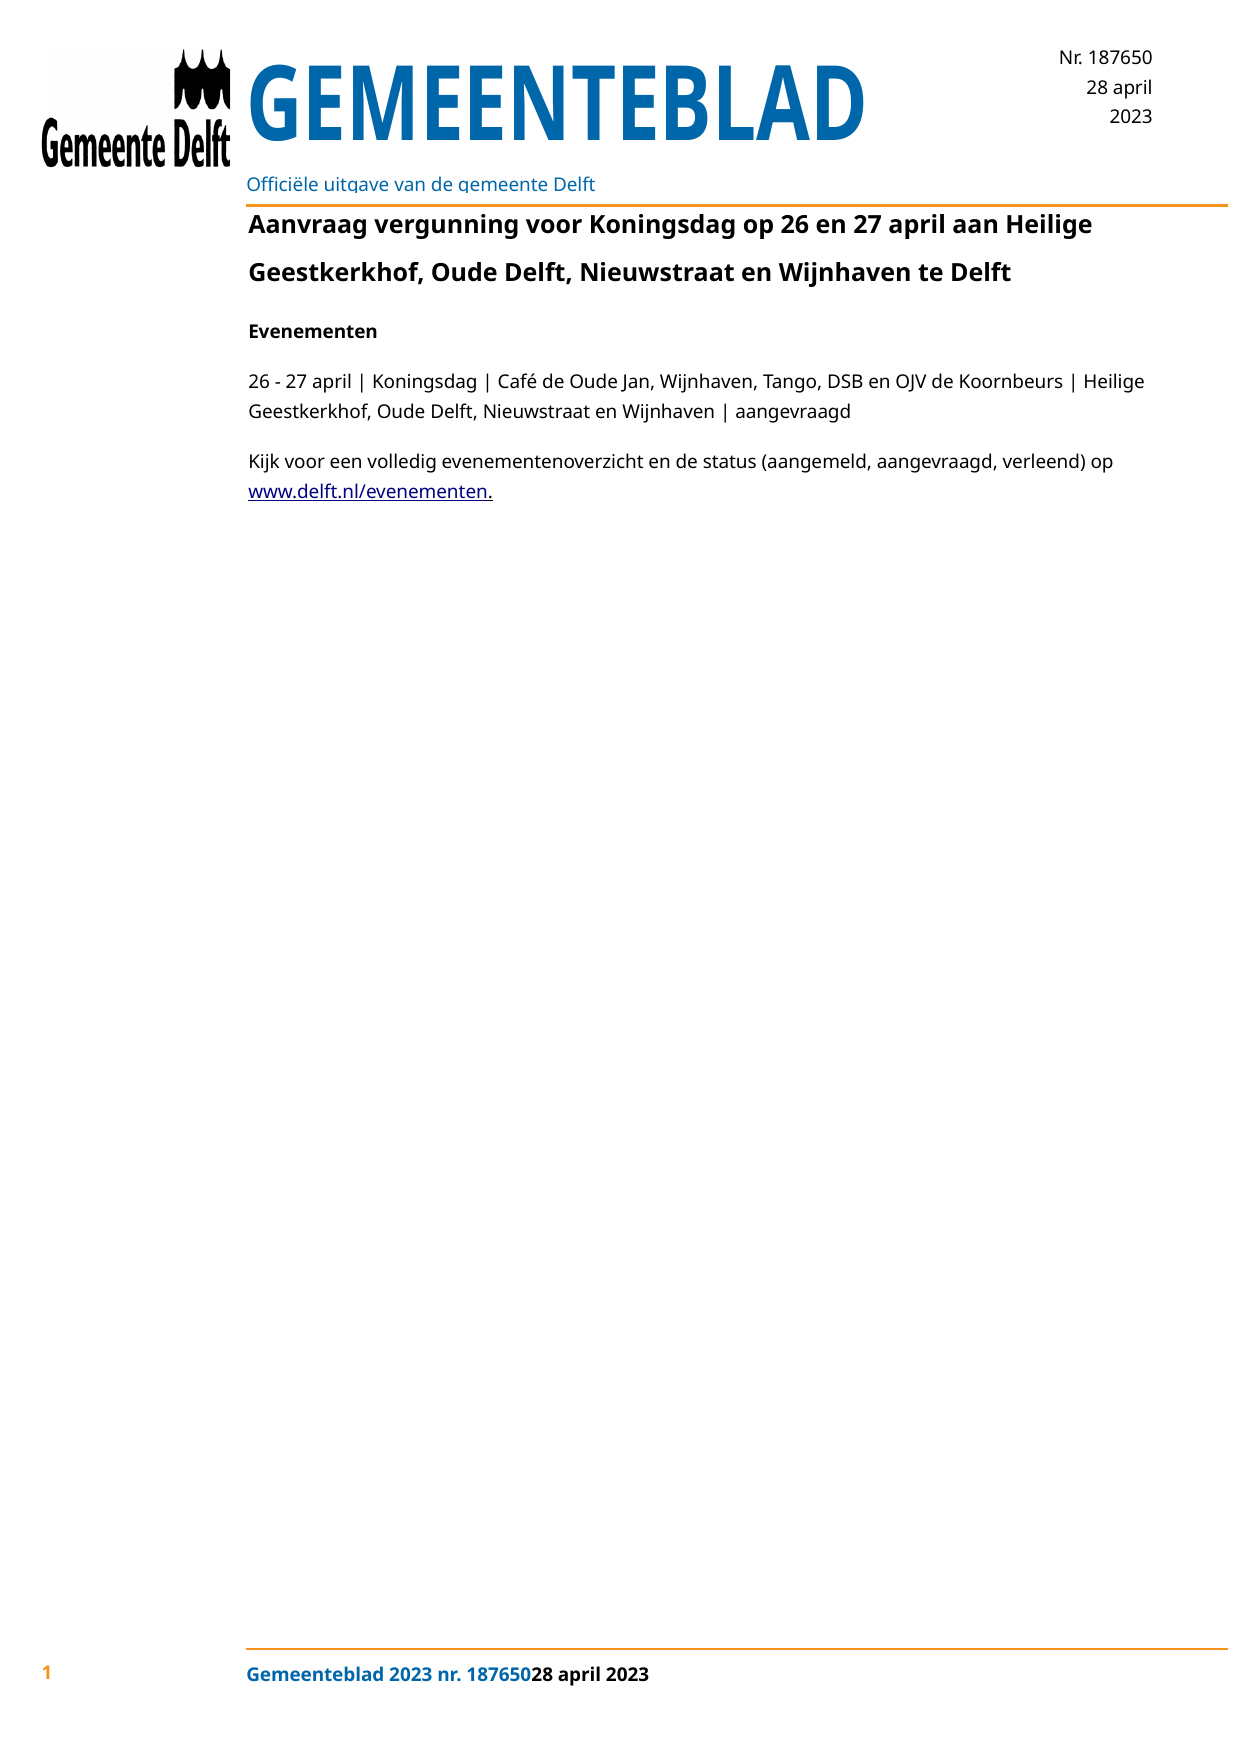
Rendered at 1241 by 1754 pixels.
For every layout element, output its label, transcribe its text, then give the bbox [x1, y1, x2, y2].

picture [41, 47, 231, 172]
text Evenementen [248, 318, 1152, 344]
text Aanvraag vergunning voor Koningsdag op 26 en 27 april aan Heilige Geestkerkhof, Oude Delft, Nieuwstraat en Wijnhaven te Delft [248, 207, 1152, 288]
text 26 - 27 april | Koningsdag | Café de Oude Jan, Wijnhaven, Tango, DSB en OJV de Koornbeurs | Heilige Geestkerkhof, Oude Delft, Nieuwstraat en Wijnhaven | aangevraagd [248, 368, 1152, 424]
text Kijk voor een volledig evenementenoverzicht en de status (aangemeld, aangevraagd, verleend) op www.delft.nl/evenementen. [248, 448, 1152, 504]
